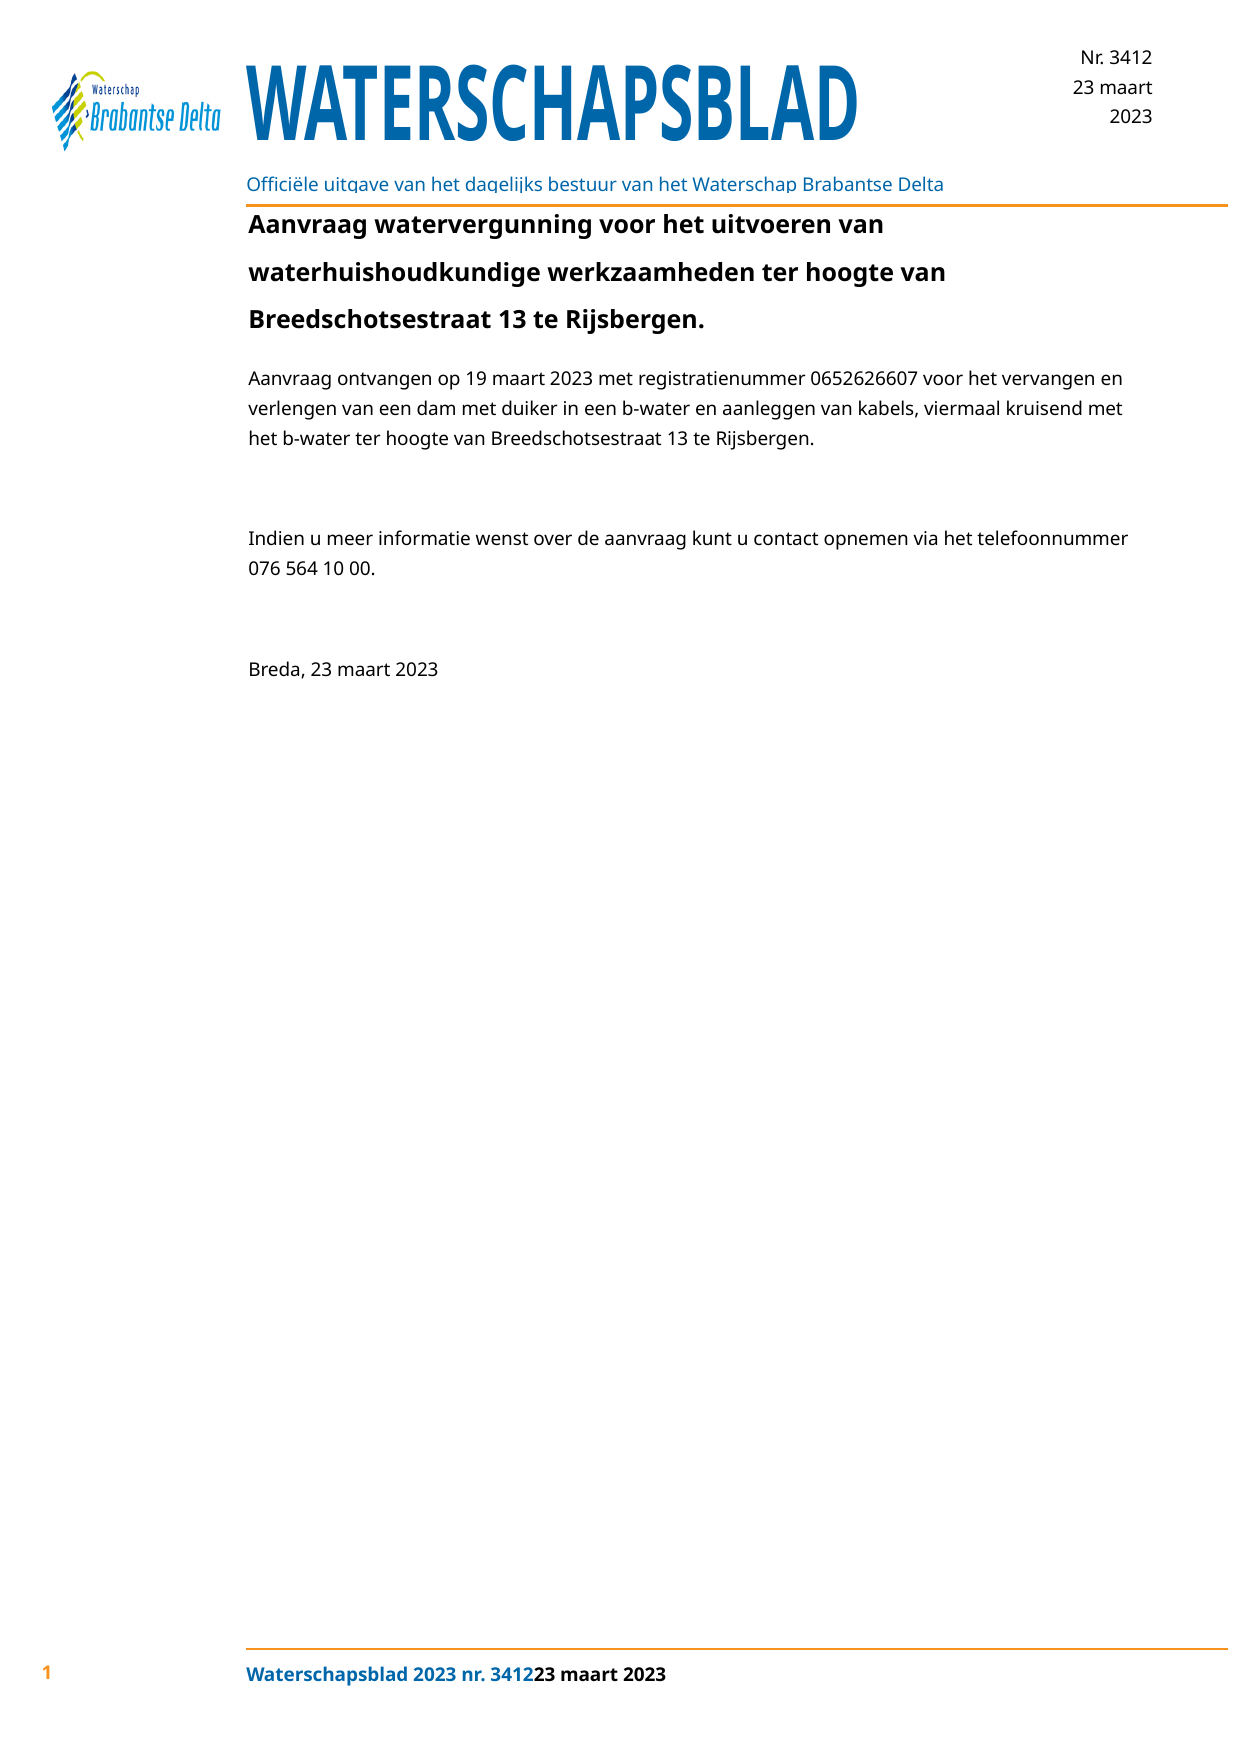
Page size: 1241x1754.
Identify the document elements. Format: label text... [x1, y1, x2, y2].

text Aanvraag ontvangen op 19 maart 2023 met registratienummer 0652626607 voor het vervangen en verlengen van een dam met duiker in een b-water en aanleggen van kabels, viermaal kruisend met het b-water ter hoogte van Breedschotsestraat 13 te Rijsbergen. [248, 366, 1152, 450]
text Breda, 23 maart 2023 [248, 656, 1152, 682]
text Indien u meer informatie wenst over de aanvraag kunt u contact opnemen via het telefoonnummer 076 564 10 00. [248, 526, 1152, 581]
picture [41, 47, 231, 172]
text Aanvraag watervergunning voor het uitvoeren van waterhuishoudkundige werkzaamheden ter hoogte van Breedschotsestraat 13 te Rijsbergen. [248, 207, 1152, 336]
